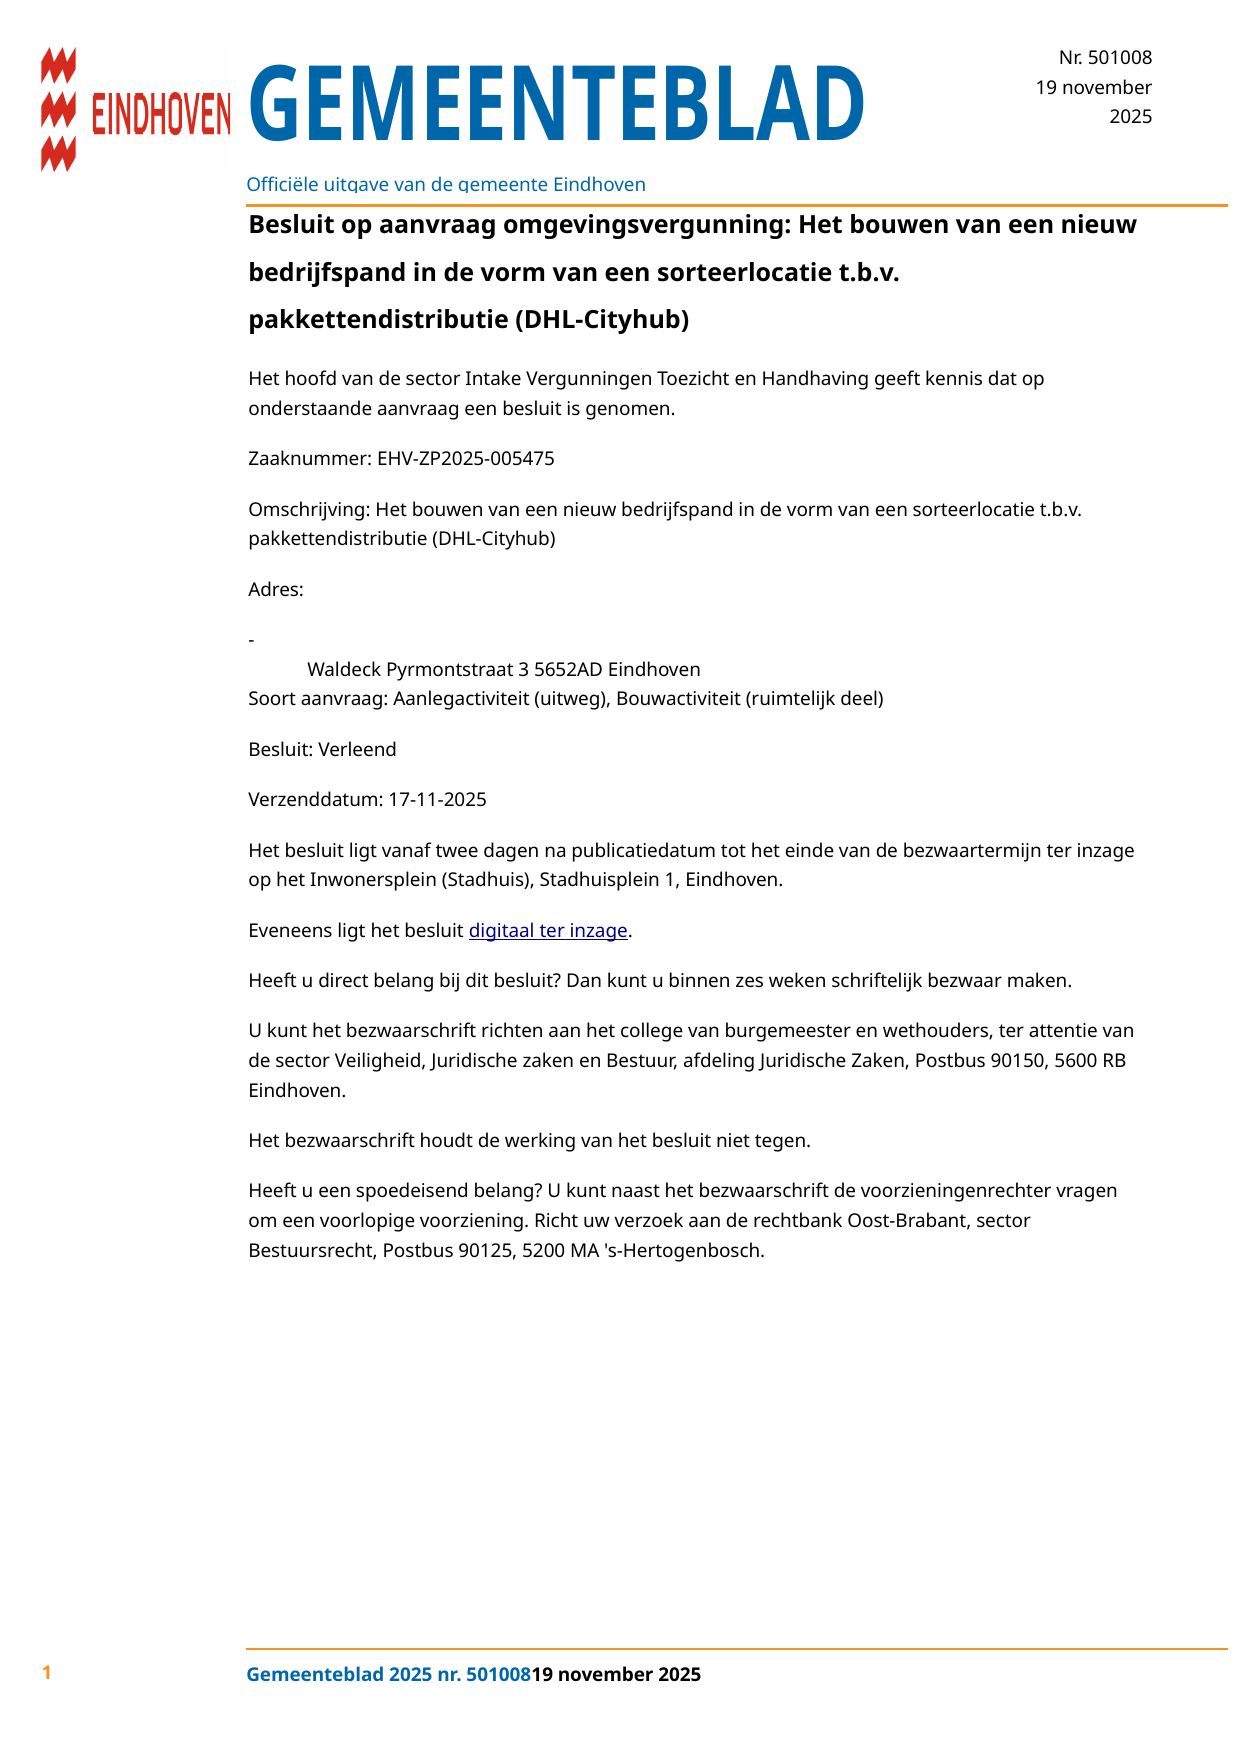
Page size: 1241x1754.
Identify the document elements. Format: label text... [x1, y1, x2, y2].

list Waldeck Pyrmontstraat 3 5652AD Eindhoven [248, 656, 1152, 682]
text Het besluit ligt vanaf twee dagen na publicatiedatum tot het einde van de bezwaartermijn ter inzage op het Inwonersplein (Stadhuis), Stadhuisplein 1, Eindhoven. [248, 837, 1152, 892]
text Besluit op aanvraag omgevingsvergunning: Het bouwen van een nieuw bedrijfspand in de vorm van een sorteerlocatie t.b.v. pakkettendistributie (DHL-Cityhub) [248, 207, 1152, 336]
text Heeft u direct belang bij dit besluit? Dan kunt u binnen zes weken schriftelijk bezwaar maken. [248, 967, 1152, 993]
text Zaaknummer: EHV-ZP2025-005475 [248, 446, 1152, 471]
text Soort aanvraag: Aanlegactiviteit (uitweg), Bouwactiviteit (ruimtelijk deel) [248, 686, 1152, 711]
text Omschrijving: Het bouwen van een nieuw bedrijfspand in de vorm van een sorteerlocatie t.b.v. pakkettendistributie (DHL-Cityhub) [248, 496, 1152, 551]
text Besluit: Verleend [248, 736, 1152, 762]
text Eveneens ligt het besluit digitaal ter inzage. [248, 917, 1152, 942]
text U kunt het bezwaarschrift richten aan het college van burgemeester en wethouders, ter attentie van de sector Veiligheid, Juridische zaken en Bestuur, afdeling Juridische Zaken, Postbus 90150, 5600 RB Eindhoven. [248, 1018, 1152, 1102]
text Het bezwaarschrift houdt de werking van het besluit niet tegen. [248, 1127, 1152, 1153]
text Adres: [248, 576, 1152, 602]
text Verzenddatum: 17-11-2025 [248, 786, 1152, 812]
text Het hoofd van de sector Intake Vergunningen Toezicht en Handhaving geeft kennis dat op onderstaande aanvraag een besluit is genomen. [248, 366, 1152, 421]
picture [41, 47, 231, 172]
text Heeft u een spoedeisend belang? U kunt naast het bezwaarschrift de voorzieningenrechter vragen om een voorlopige voorziening. Richt uw verzoek aan de rechtbank Oost-Brabant, sector Bestuursrecht, Postbus 90125, 5200 MA 's-Hertogenbosch. [248, 1178, 1152, 1262]
